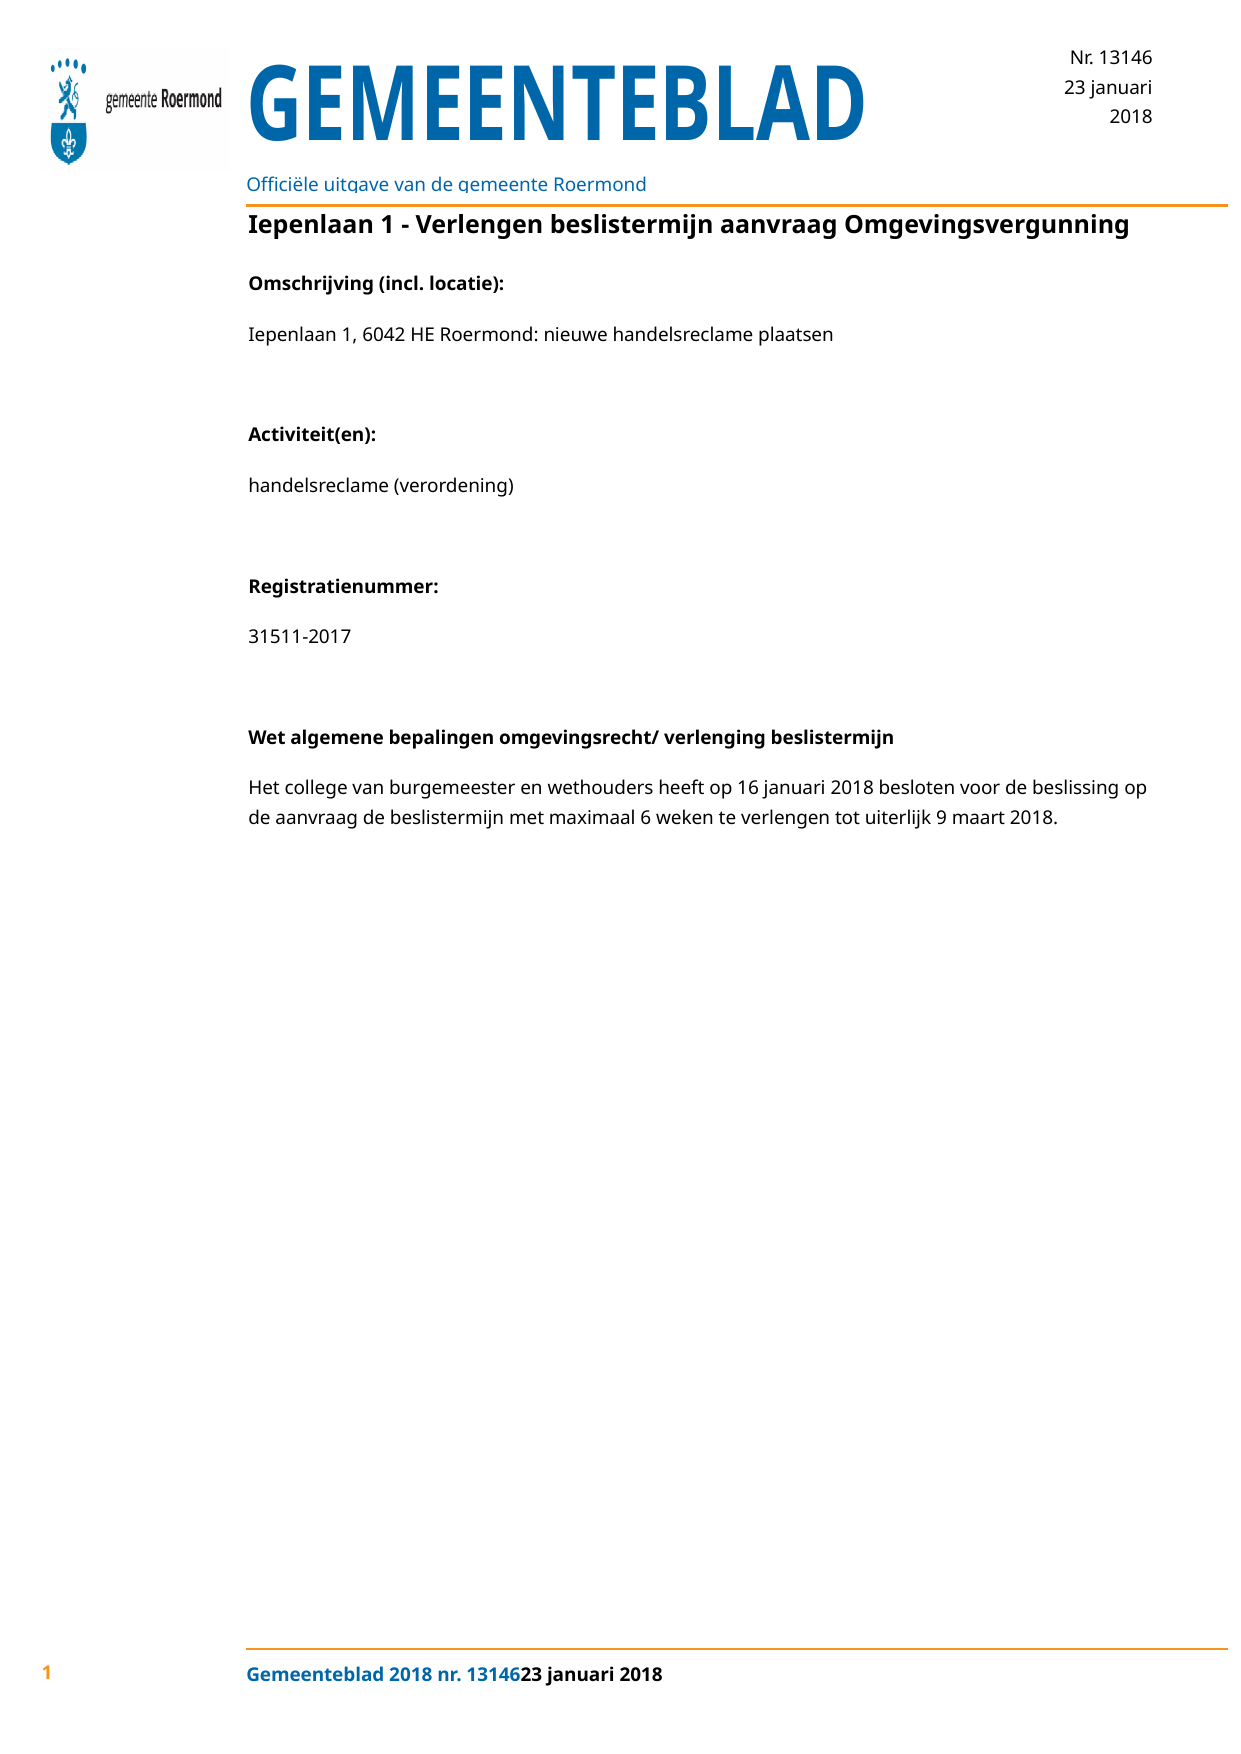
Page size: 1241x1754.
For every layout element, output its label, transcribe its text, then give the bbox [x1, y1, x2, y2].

text 31511-2017 [248, 623, 1152, 649]
text Omschrijving (incl. locatie): [248, 270, 1152, 296]
text Iepenlaan 1, 6042 HE Roermond: nieuwe handelsreclame plaatsen [248, 321, 1152, 346]
text Het college van burgemeester en wethouders heeft op 16 januari 2018 besloten voor de beslissing op de aanvraag de beslistermijn met maximaal 6 weken te verlengen tot uiterlijk 9 maart 2018. [248, 774, 1152, 830]
text Activiteit(en): [248, 422, 1152, 447]
text Iepenlaan 1 - Verlengen beslistermijn aanvraag Omgevingsvergunning [248, 207, 1152, 241]
text handelsreclame (verordening) [248, 472, 1152, 498]
text Registratienummer: [248, 573, 1152, 598]
text Wet algemene bepalingen omgevingsrecht/ verlenging beslistermijn [248, 724, 1152, 750]
picture [41, 47, 231, 172]
